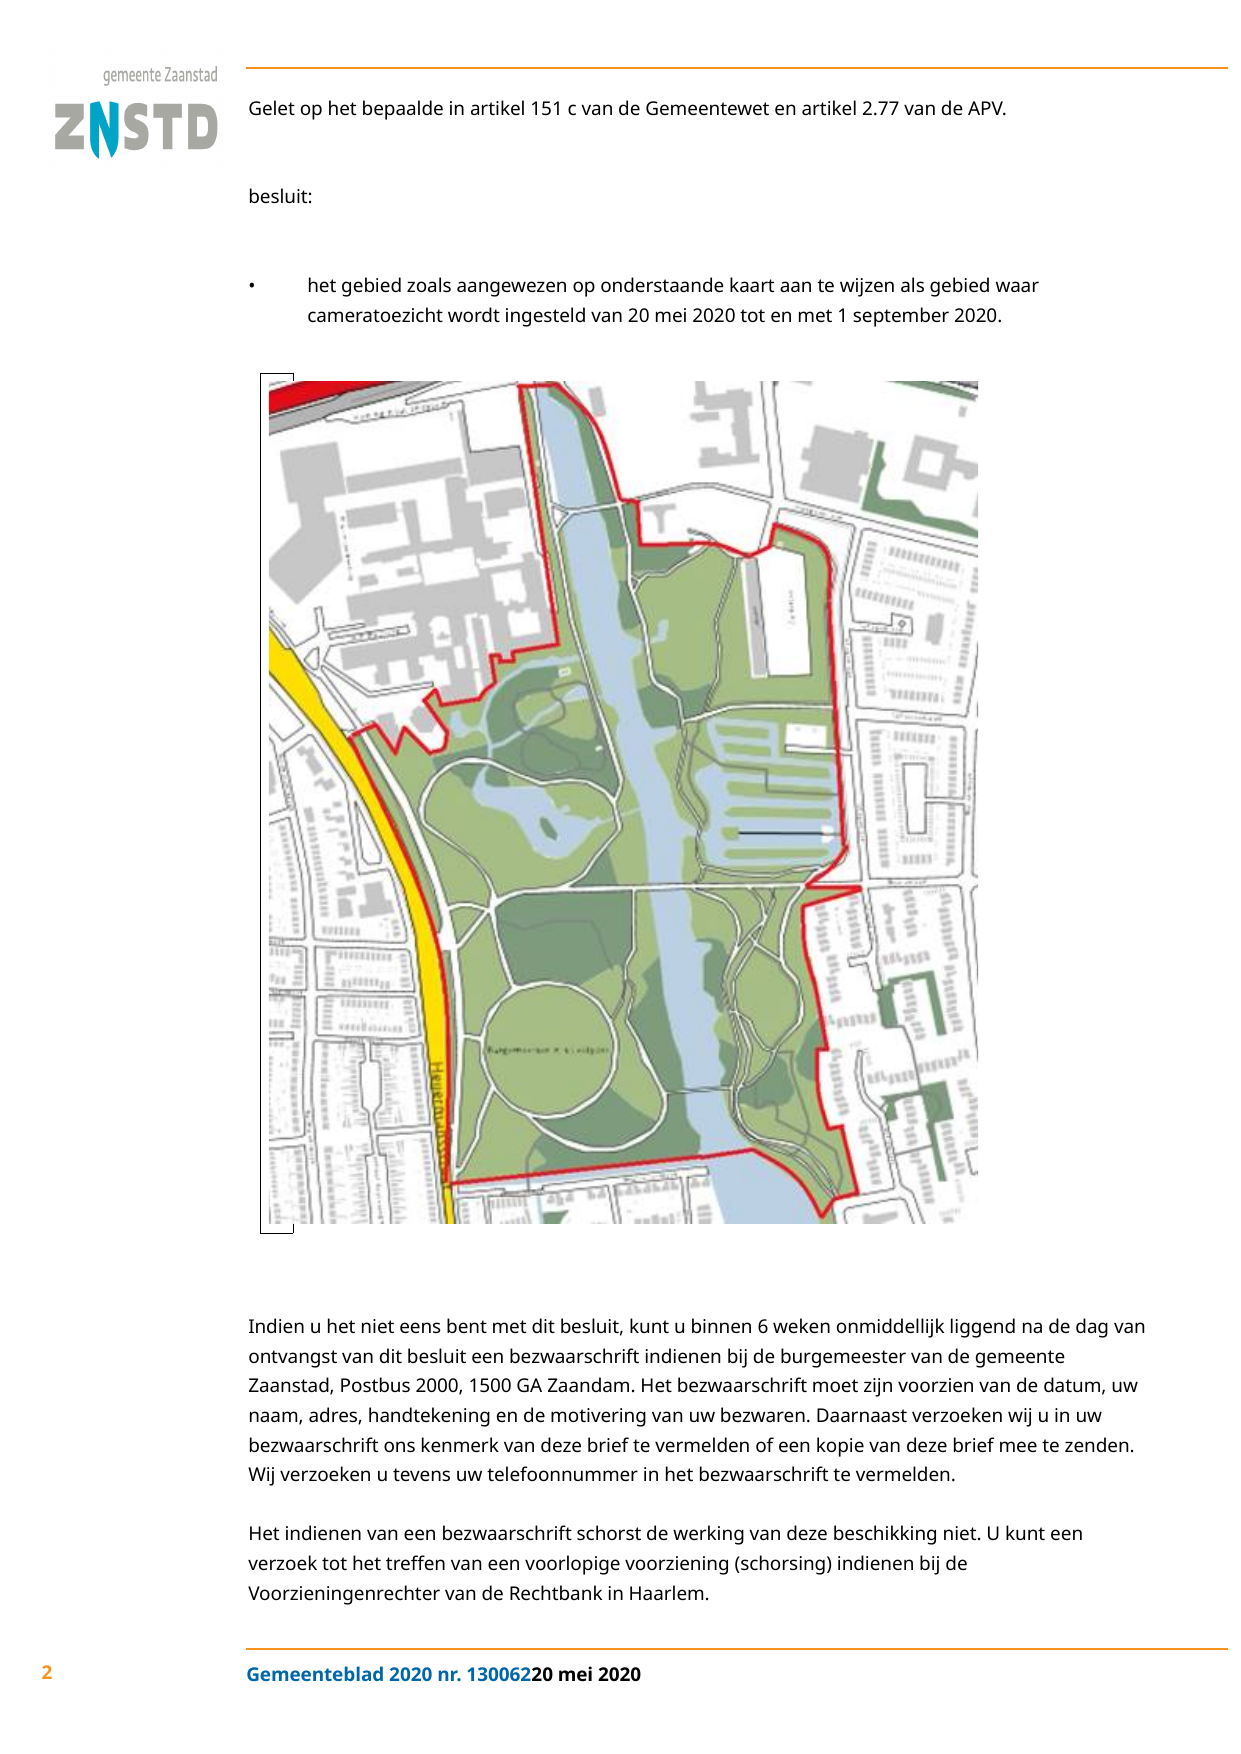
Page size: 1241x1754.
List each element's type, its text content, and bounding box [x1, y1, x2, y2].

text Gelet op het bepaalde in artikel 151 c van de Gemeentewet en artikel 2.77 van de APV. [248, 95, 1152, 121]
picture [268, 381, 979, 1224]
list het gebied zoals aangewezen op onderstaande kaart aan te wijzen als gebied waar cameratoezicht wordt ingesteld van 20 mei 2020 tot en met 1 september 2020. [248, 272, 1152, 328]
text Indien u het niet eens bent met dit besluit, kunt u binnen 6 weken onmiddellijk liggend na de dag van ontvangst van dit besluit een bezwaarschrift indienen bij de burgemeester van de gemeente Zaanstad, Postbus 2000, 1500 GA Zaandam. Het bezwaarschrift moet zijn voorzien van de datum, uw naam, adres, handtekening en de motivering van uw bezwaren. Daarnaast verzoeken wij u in uw bezwaarschrift ons kenmerk van deze brief te vermelden of een kopie van deze brief mee te zenden. Wij verzoeken u tevens uw telefoonnummer in het bezwaarschrift te vermelden. [248, 1313, 1152, 1487]
picture [41, 47, 231, 172]
text besluit: [248, 183, 1152, 209]
text Het indienen van een bezwaarschrift schorst de werking van deze beschikking niet. U kunt een verzoek tot het treffen van een voorlopige voorziening (schorsing) indienen bij de Voorzieningenrechter van de Rechtbank in Haarlem. [248, 1521, 1152, 1605]
